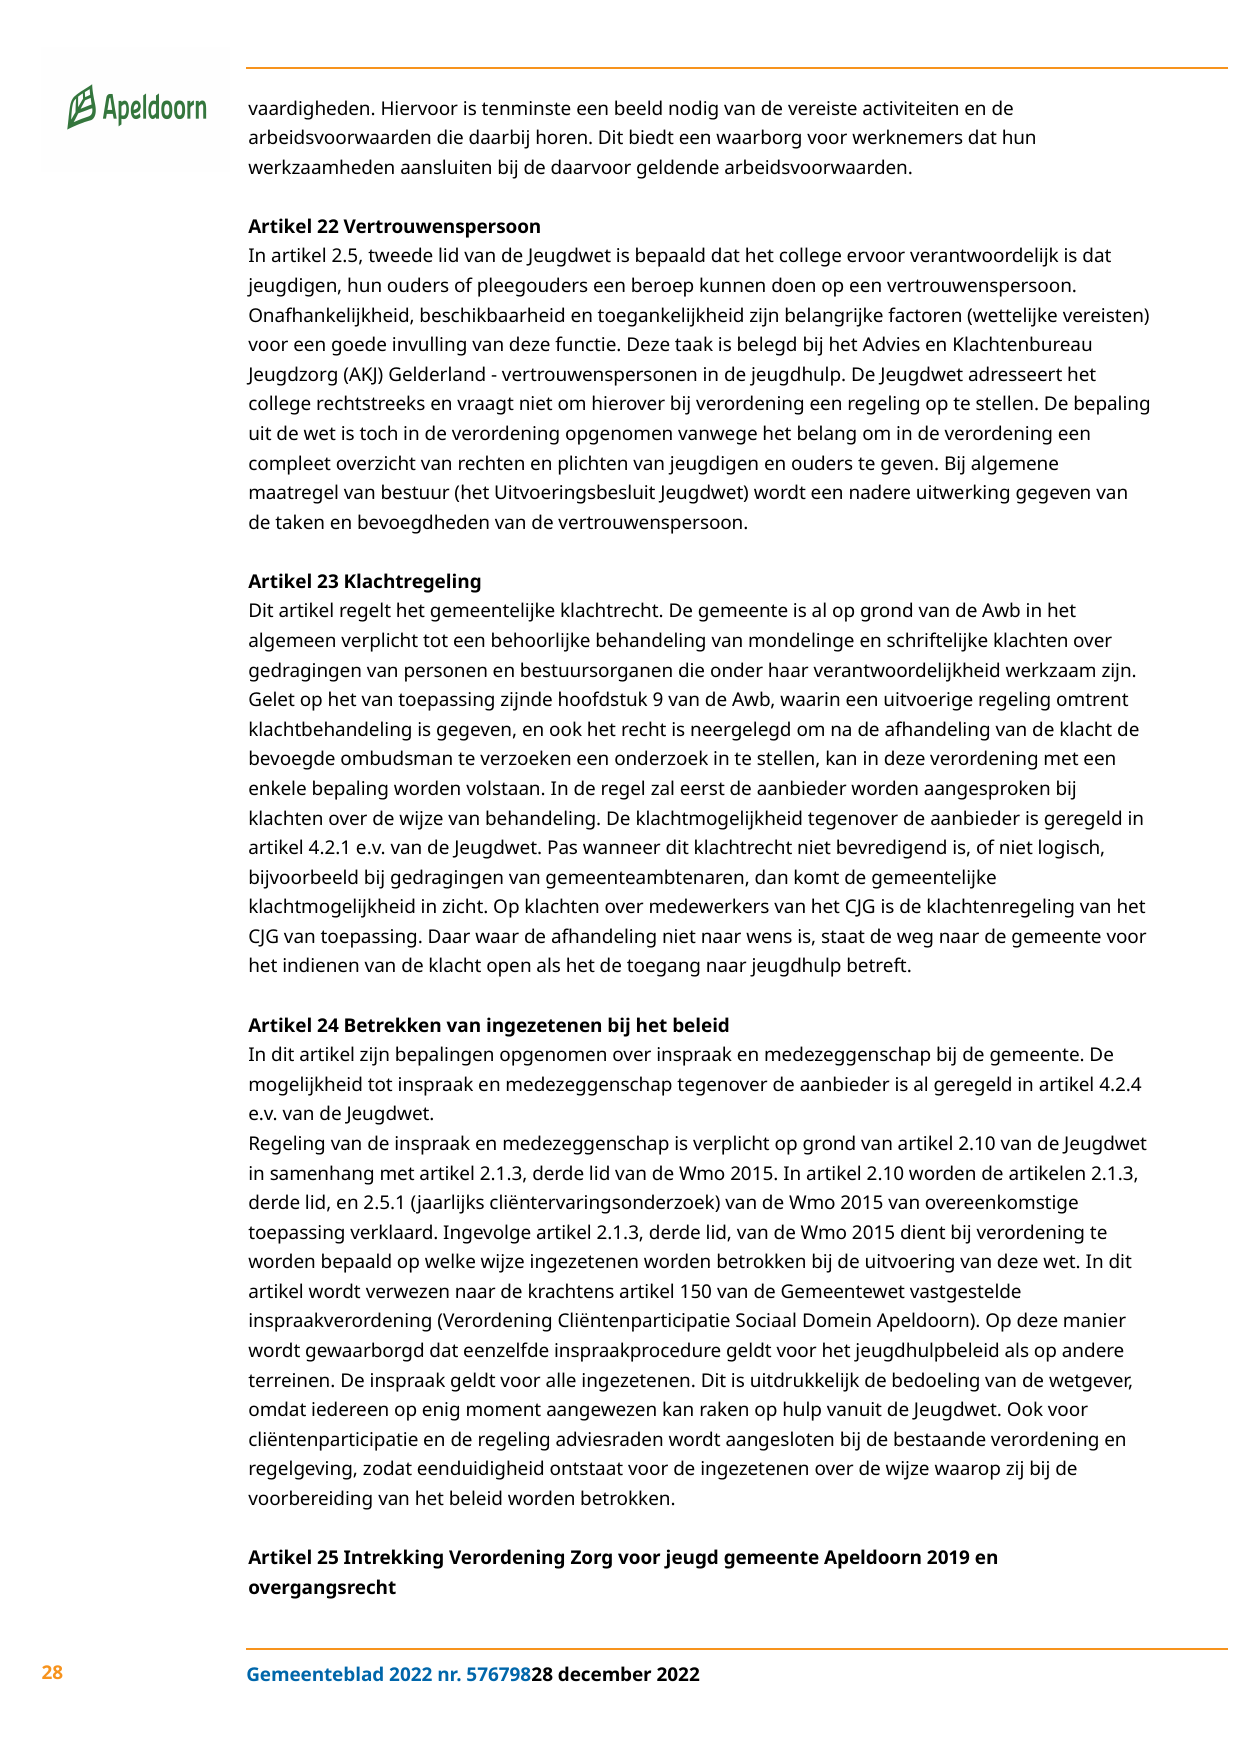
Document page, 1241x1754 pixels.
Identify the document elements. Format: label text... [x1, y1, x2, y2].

text Artikel 24 Betrekken van ingezetenen bij het beleid [248, 1012, 1152, 1038]
text Artikel 23 Klachtregeling [248, 568, 1152, 594]
picture [41, 47, 231, 172]
text Regeling van de inspraak en medezeggenschap is verplicht op grond van artikel 2.10 van de Jeugdwet in samenhang met artikel 2.1.3, derde lid van de Wmo 2015. In artikel 2.10 worden de artikelen 2.1.3, derde lid, en 2.5.1 (jaarlijks cliëntervaringsonderzoek) van de Wmo 2015 van overeenkomstige toepassing verklaard. Ingevolge artikel 2.1.3, derde lid, van de Wmo 2015 dient bij verordening te worden bepaald op welke wijze ingezetenen worden betrokken bij de uitvoering van deze wet. In dit artikel wordt verwezen naar de krachtens artikel 150 van de Gemeentewet vastgestelde inspraakverordening (Verordening Cliëntenparticipatie Sociaal Domein Apeldoorn). Op deze manier wordt gewaarborgd dat eenzelfde inspraakprocedure geldt voor het jeugdhulpbeleid als op andere terreinen. De inspraak geldt voor alle ingezetenen. Dit is uitdrukkelijk de bedoeling van de wetgever, omdat iedereen op enig moment aangewezen kan raken op hulp vanuit de Jeugdwet. Ook voor cliëntenparticipatie en de regeling adviesraden wordt aangesloten bij de bestaande verordening en regelgeving, zodat eenduidigheid ontstaat voor de ingezetenen over de wijze waarop zij bij de voorbereiding van het beleid worden betrokken. [248, 1130, 1152, 1511]
text vaardigheden. Hiervoor is tenminste een beeld nodig van de vereiste activiteiten en de arbeidsvoorwaarden die daarbij horen. Dit biedt een waarborg voor werknemers dat hun werkzaamheden aansluiten bij de daarvoor geldende arbeidsvoorwaarden. [248, 95, 1152, 180]
text Artikel 25 Intrekking Verordening Zorg voor jeugd gemeente Apeldoorn 2019 en overgangsrecht [248, 1544, 1152, 1600]
text In artikel 2.5, tweede lid van de Jeugdwet is bepaald dat het college ervoor verantwoordelijk is dat jeugdigen, hun ouders of pleegouders een beroep kunnen doen op een vertrouwenspersoon. Onafhankelijkheid, beschikbaarheid en toegankelijkheid zijn belangrijke factoren (wettelijke vereisten) voor een goede invulling van deze functie. Deze taak is belegd bij het Advies en Klachtenbureau Jeugdzorg (AKJ) Gelderland - vertrouwenspersonen in de jeugdhulp. De Jeugdwet adresseert het college rechtstreeks en vraagt niet om hierover bij verordening een regeling op te stellen. De bepaling uit de wet is toch in de verordening opgenomen vanwege het belang om in de verordening een compleet overzicht van rechten en plichten van jeugdigen en ouders te geven. Bij algemene maatregel van bestuur (het Uitvoeringsbesluit Jeugdwet) wordt een nadere uitwerking gegeven van de taken en bevoegdheden van de vertrouwenspersoon. [248, 243, 1152, 535]
text In dit artikel zijn bepalingen opgenomen over inspraak en medezeggenschap bij de gemeente. De mogelijkheid tot inspraak en medezeggenschap tegenover de aanbieder is al geregeld in artikel 4.2.4 e.v. van de Jeugdwet. [248, 1041, 1152, 1126]
text Dit artikel regelt het gemeentelijke klachtrecht. De gemeente is al op grond van de Awb in het algemeen verplicht tot een behoorlijke behandeling van mondelinge en schriftelijke klachten over gedragingen van personen en bestuursorganen die onder haar verantwoordelijkheid werkzaam zijn. Gelet op het van toepassing zijnde hoofdstuk 9 van de Awb, waarin een uitvoerige regeling omtrent klachtbehandeling is gegeven, en ook het recht is neergelegd om na de afhandeling van de klacht de bevoegde ombudsman te verzoeken een onderzoek in te stellen, kan in deze verordening met een enkele bepaling worden volstaan. In de regel zal eerst de aanbieder worden aangesproken bij klachten over de wijze van behandeling. De klachtmogelijkheid tegenover de aanbieder is geregeld in artikel 4.2.1 e.v. van de Jeugdwet. Pas wanneer dit klachtrecht niet bevredigend is, of niet logisch, bijvoorbeeld bij gedragingen van gemeenteambtenaren, dan komt de gemeentelijke klachtmogelijkheid in zicht. Op klachten over medewerkers van het CJG is de klachtenregeling van het CJG van toepassing. Daar waar de afhandeling niet naar wens is, staat de weg naar de gemeente voor het indienen van de klacht open als het de toegang naar jeugdhulp betreft. [248, 598, 1152, 978]
text Artikel 22 Vertrouwenspersoon [248, 213, 1152, 239]
